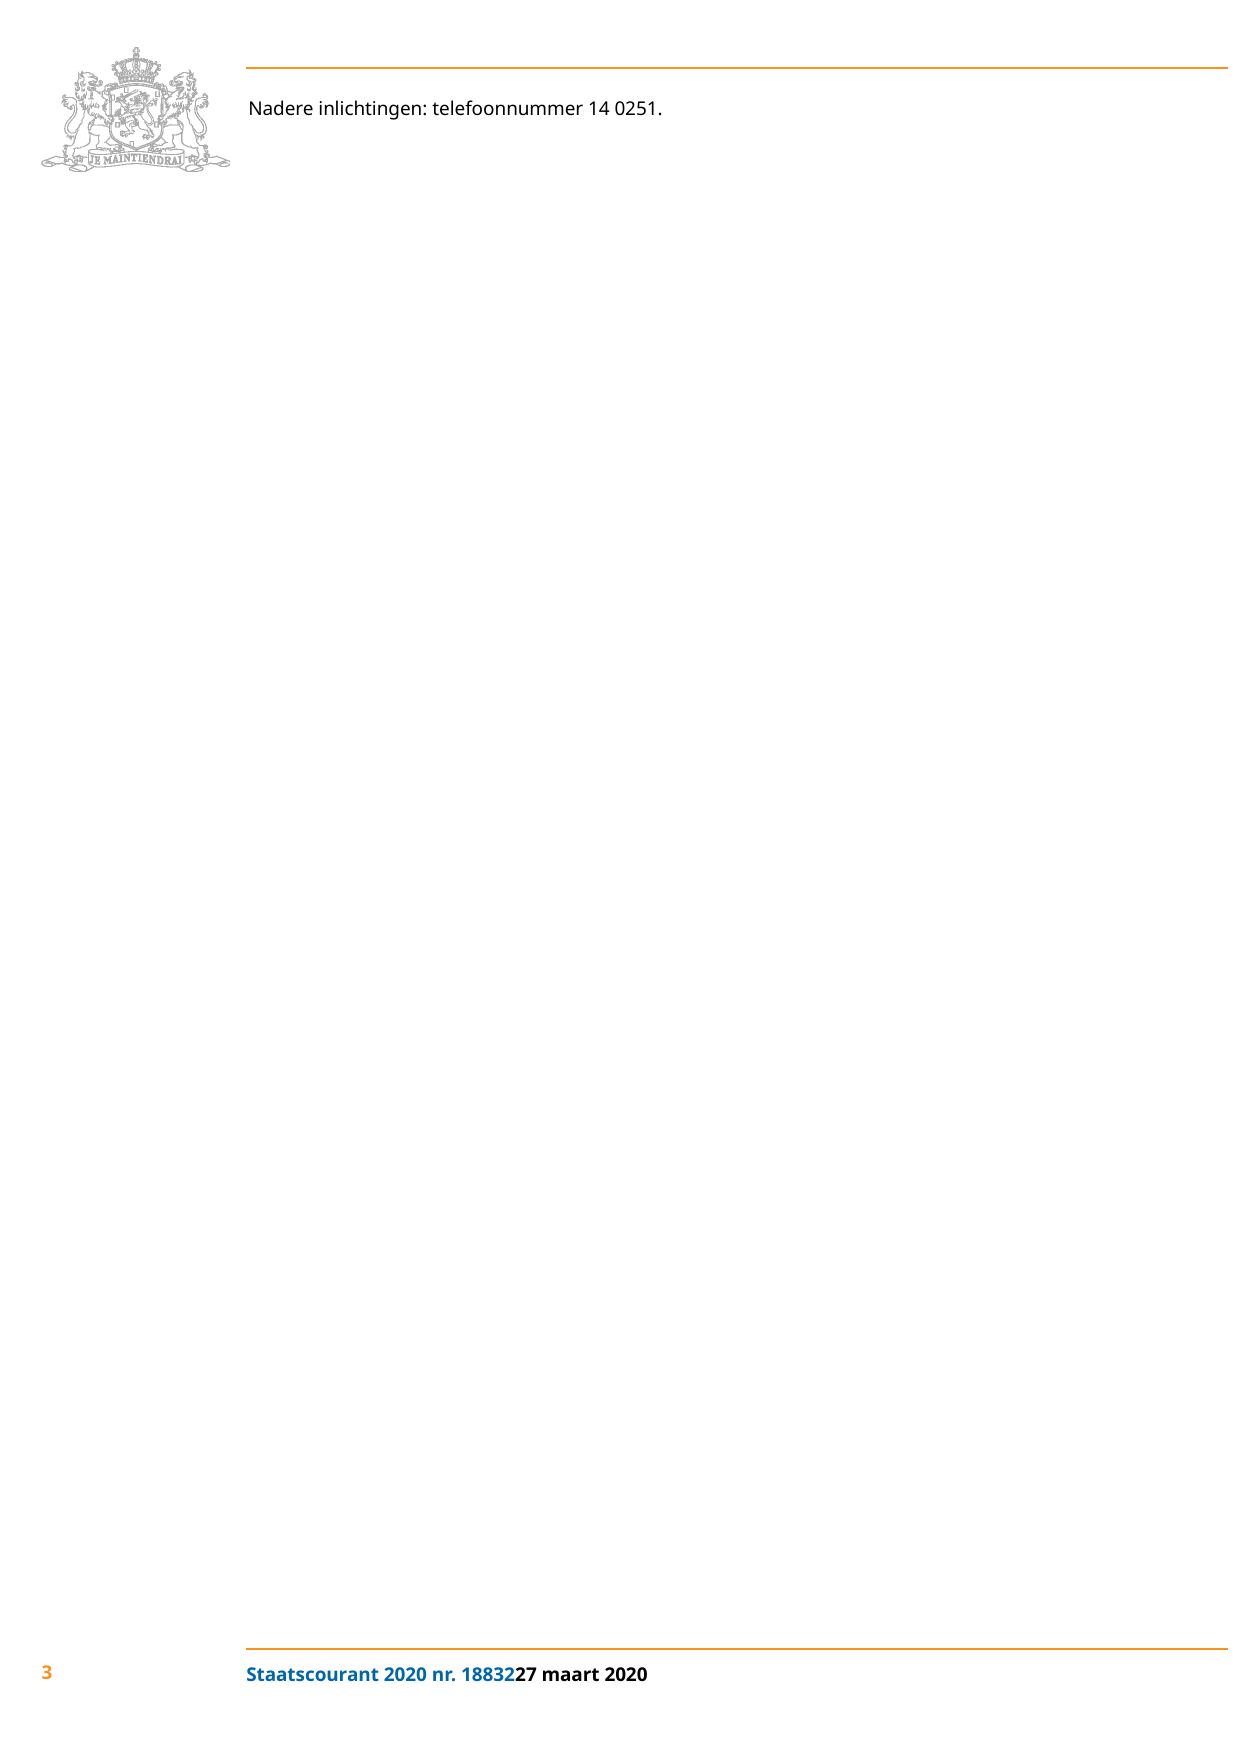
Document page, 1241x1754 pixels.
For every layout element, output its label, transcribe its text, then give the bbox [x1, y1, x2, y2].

picture [41, 47, 231, 172]
text Nadere inlichtingen: telefoonnummer 14 0251. [248, 95, 1152, 121]
